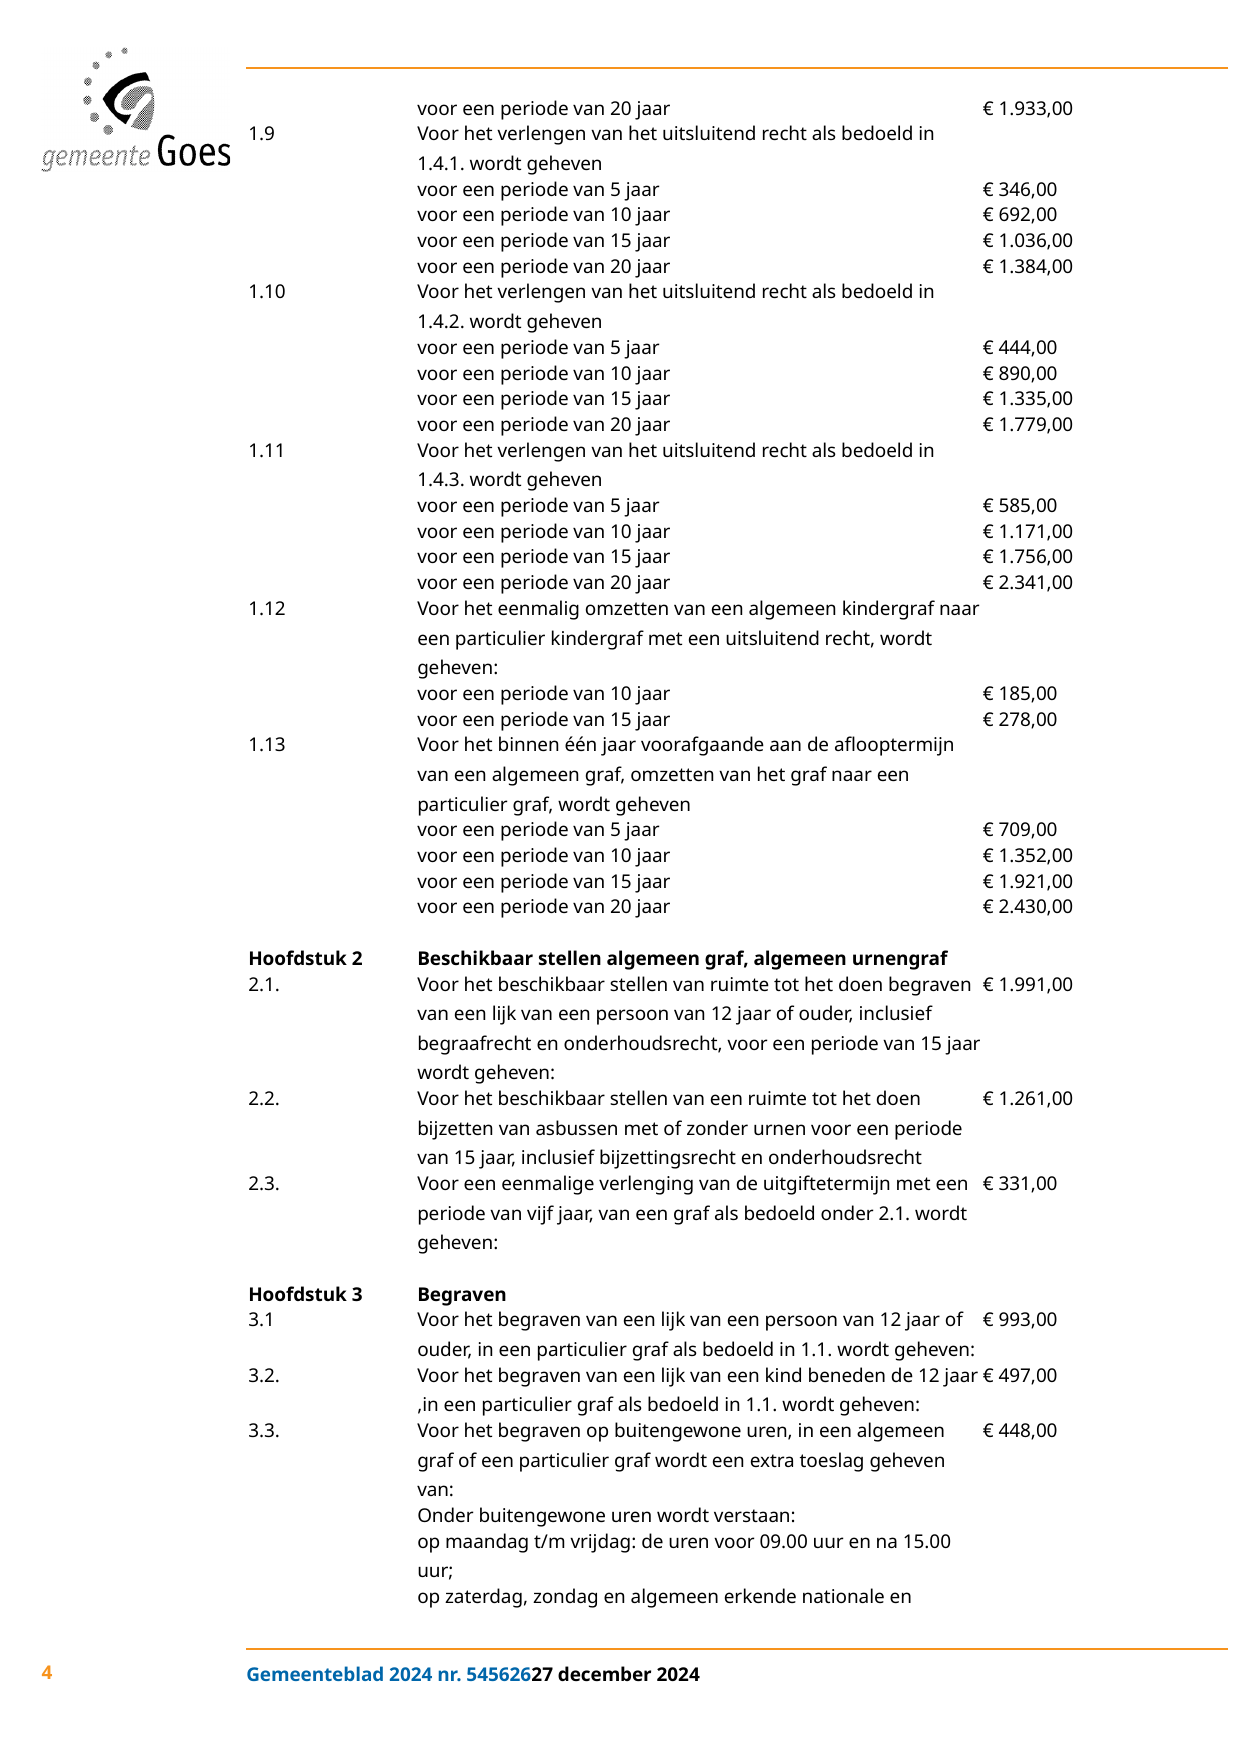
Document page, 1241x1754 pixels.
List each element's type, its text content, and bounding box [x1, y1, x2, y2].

table_cell [248, 544, 417, 569]
table_cell Voor het binnen één jaar voorafgaande aan de aflooptermijn van een algemeen graf, omzetten van het graf naar een particulier graf, wordt geheven [417, 732, 983, 816]
table_cell [248, 202, 417, 227]
table_cell Beschikbaar stellen algemeen graf, algemeen urnengraf [417, 945, 983, 971]
table_cell € 1.261,00 [983, 1085, 1152, 1170]
table_cell € 346,00 [983, 176, 1152, 202]
table_cell [248, 706, 417, 732]
table_cell € 692,00 [983, 202, 1152, 227]
table_cell € 1.921,00 [983, 868, 1152, 894]
table_cell Voor het beschikbaar stellen van een ruimte tot het doen bijzetten van asbussen met of zonder urnen voor een periode van 15 jaar, inclusief bijzettingsrecht en onderhoudsrecht [417, 1085, 983, 1170]
table_cell voor een periode van 20 jaar [417, 894, 983, 919]
table_cell [983, 437, 1152, 492]
table_cell [983, 1281, 1152, 1307]
table_cell voor een periode van 15 jaar [417, 227, 983, 253]
table_cell voor een periode van 5 jaar [417, 492, 983, 518]
table_cell [983, 919, 1152, 945]
table_cell 1.12 [248, 595, 417, 680]
table_cell [248, 570, 417, 595]
table_cell voor een periode van 20 jaar [417, 95, 983, 121]
table_cell € 1.335,00 [983, 386, 1152, 411]
table_cell [248, 386, 417, 411]
table_cell voor een periode van 10 jaar [417, 842, 983, 868]
table_cell 2.2. [248, 1085, 417, 1170]
table_cell [983, 1583, 1152, 1609]
table_cell voor een periode van 15 jaar [417, 544, 983, 569]
table_cell voor een periode van 5 jaar [417, 176, 983, 202]
table_cell [248, 95, 417, 121]
table_cell € 1.991,00 [983, 971, 1152, 1085]
table_cell 3.2. [248, 1362, 417, 1417]
table_cell € 1.036,00 [983, 227, 1152, 253]
table_cell [248, 816, 417, 842]
table_cell [983, 1255, 1152, 1281]
table_cell € 448,00 [983, 1417, 1152, 1502]
table_cell € 497,00 [983, 1362, 1152, 1417]
table_cell € 1.384,00 [983, 253, 1152, 279]
table_cell [248, 253, 417, 279]
table_cell € 2.341,00 [983, 570, 1152, 595]
table_cell [248, 227, 417, 253]
table_cell [248, 1583, 417, 1609]
table_cell Voor het verlengen van het uitsluitend recht als bedoeld in 1.4.1. wordt geheven [417, 121, 983, 176]
table_cell voor een periode van 15 jaar [417, 706, 983, 732]
table_cell Voor het beschikbaar stellen van ruimte tot het doen begraven van een lijk van een persoon van 12 jaar of ouder, inclusief begraafrecht en onderhoudsrecht, voor een periode van 15 jaar wordt geheven: [417, 971, 983, 1085]
table_cell € 993,00 [983, 1307, 1152, 1362]
table_cell € 278,00 [983, 706, 1152, 732]
table_cell [248, 1528, 417, 1583]
table_cell [983, 1502, 1152, 1528]
table_cell Onder buitengewone uren wordt verstaan: [417, 1502, 983, 1528]
table_cell [248, 1255, 417, 1281]
table_cell [248, 842, 417, 868]
table_cell voor een periode van 10 jaar [417, 680, 983, 706]
table_cell € 1.171,00 [983, 518, 1152, 544]
table_cell [248, 176, 417, 202]
table_cell op zaterdag, zondag en algemeen erkende nationale en [417, 1583, 983, 1609]
table_cell voor een periode van 20 jaar [417, 411, 983, 437]
table_cell [417, 919, 983, 945]
table_cell [248, 518, 417, 544]
table_cell Voor het verlengen van het uitsluitend recht als bedoeld in 1.4.3. wordt geheven [417, 437, 983, 492]
table_cell [248, 1502, 417, 1528]
table_cell [248, 411, 417, 437]
table_cell € 1.352,00 [983, 842, 1152, 868]
table_cell € 444,00 [983, 334, 1152, 360]
table_cell voor een periode van 10 jaar [417, 518, 983, 544]
table_cell voor een periode van 20 jaar [417, 253, 983, 279]
table_cell Voor het begraven van een lijk van een persoon van 12 jaar of ouder, in een particulier graf als bedoeld in 1.1. wordt geheven: [417, 1307, 983, 1362]
table_cell voor een periode van 15 jaar [417, 386, 983, 411]
table_cell op maandag t/m vrijdag: de uren voor 09.00 uur en na 15.00 uur; [417, 1528, 983, 1583]
table_cell € 331,00 [983, 1170, 1152, 1255]
table_cell [983, 121, 1152, 176]
table_cell € 709,00 [983, 816, 1152, 842]
table_cell 1.13 [248, 732, 417, 816]
table_cell [248, 334, 417, 360]
table_cell [983, 945, 1152, 971]
table_cell € 2.430,00 [983, 894, 1152, 919]
table_cell [248, 492, 417, 518]
table_cell Hoofdstuk 2 [248, 945, 417, 971]
table_cell voor een periode van 10 jaar [417, 360, 983, 386]
table_cell [248, 680, 417, 706]
table_cell voor een periode van 10 jaar [417, 202, 983, 227]
table_cell € 1.779,00 [983, 411, 1152, 437]
table_cell [983, 279, 1152, 334]
table_cell € 890,00 [983, 360, 1152, 386]
table_cell 2.1. [248, 971, 417, 1085]
table_cell [248, 360, 417, 386]
table_cell [417, 1255, 983, 1281]
table_cell 3.1 [248, 1307, 417, 1362]
table_cell voor een periode van 5 jaar [417, 334, 983, 360]
table_cell [983, 1528, 1152, 1583]
table_cell voor een periode van 20 jaar [417, 570, 983, 595]
table_cell € 1.756,00 [983, 544, 1152, 569]
table_cell [983, 595, 1152, 680]
table_cell Hoofdstuk 3 [248, 1281, 417, 1307]
table_cell Begraven [417, 1281, 983, 1307]
table_cell [983, 732, 1152, 816]
table_cell [248, 894, 417, 919]
table_cell 3.3. [248, 1417, 417, 1502]
table_cell Voor het eenmalig omzetten van een algemeen kindergraf naar een particulier kindergraf met een uitsluitend recht, wordt geheven: [417, 595, 983, 680]
picture [41, 47, 231, 172]
table_cell € 185,00 [983, 680, 1152, 706]
table_cell Voor het begraven op buitengewone uren, in een algemeen graf of een particulier graf wordt een extra toeslag geheven van: [417, 1417, 983, 1502]
table_cell € 585,00 [983, 492, 1152, 518]
table_cell Voor het verlengen van het uitsluitend recht als bedoeld in 1.4.2. wordt geheven [417, 279, 983, 334]
table_cell 1.11 [248, 437, 417, 492]
table_cell voor een periode van 15 jaar [417, 868, 983, 894]
table_cell [248, 868, 417, 894]
table_cell Voor een eenmalige verlenging van de uitgiftetermijn met een periode van vijf jaar, van een graf als bedoeld onder 2.1. wordt geheven: [417, 1170, 983, 1255]
table_cell 1.10 [248, 279, 417, 334]
table_cell Voor het begraven van een lijk van een kind beneden de 12 jaar ,in een particulier graf als bedoeld in 1.1. wordt geheven: [417, 1362, 983, 1417]
table_cell 1.9 [248, 121, 417, 176]
table_cell [248, 919, 417, 945]
table_cell voor een periode van 5 jaar [417, 816, 983, 842]
table_cell € 1.933,00 [983, 95, 1152, 121]
table_cell 2.3. [248, 1170, 417, 1255]
